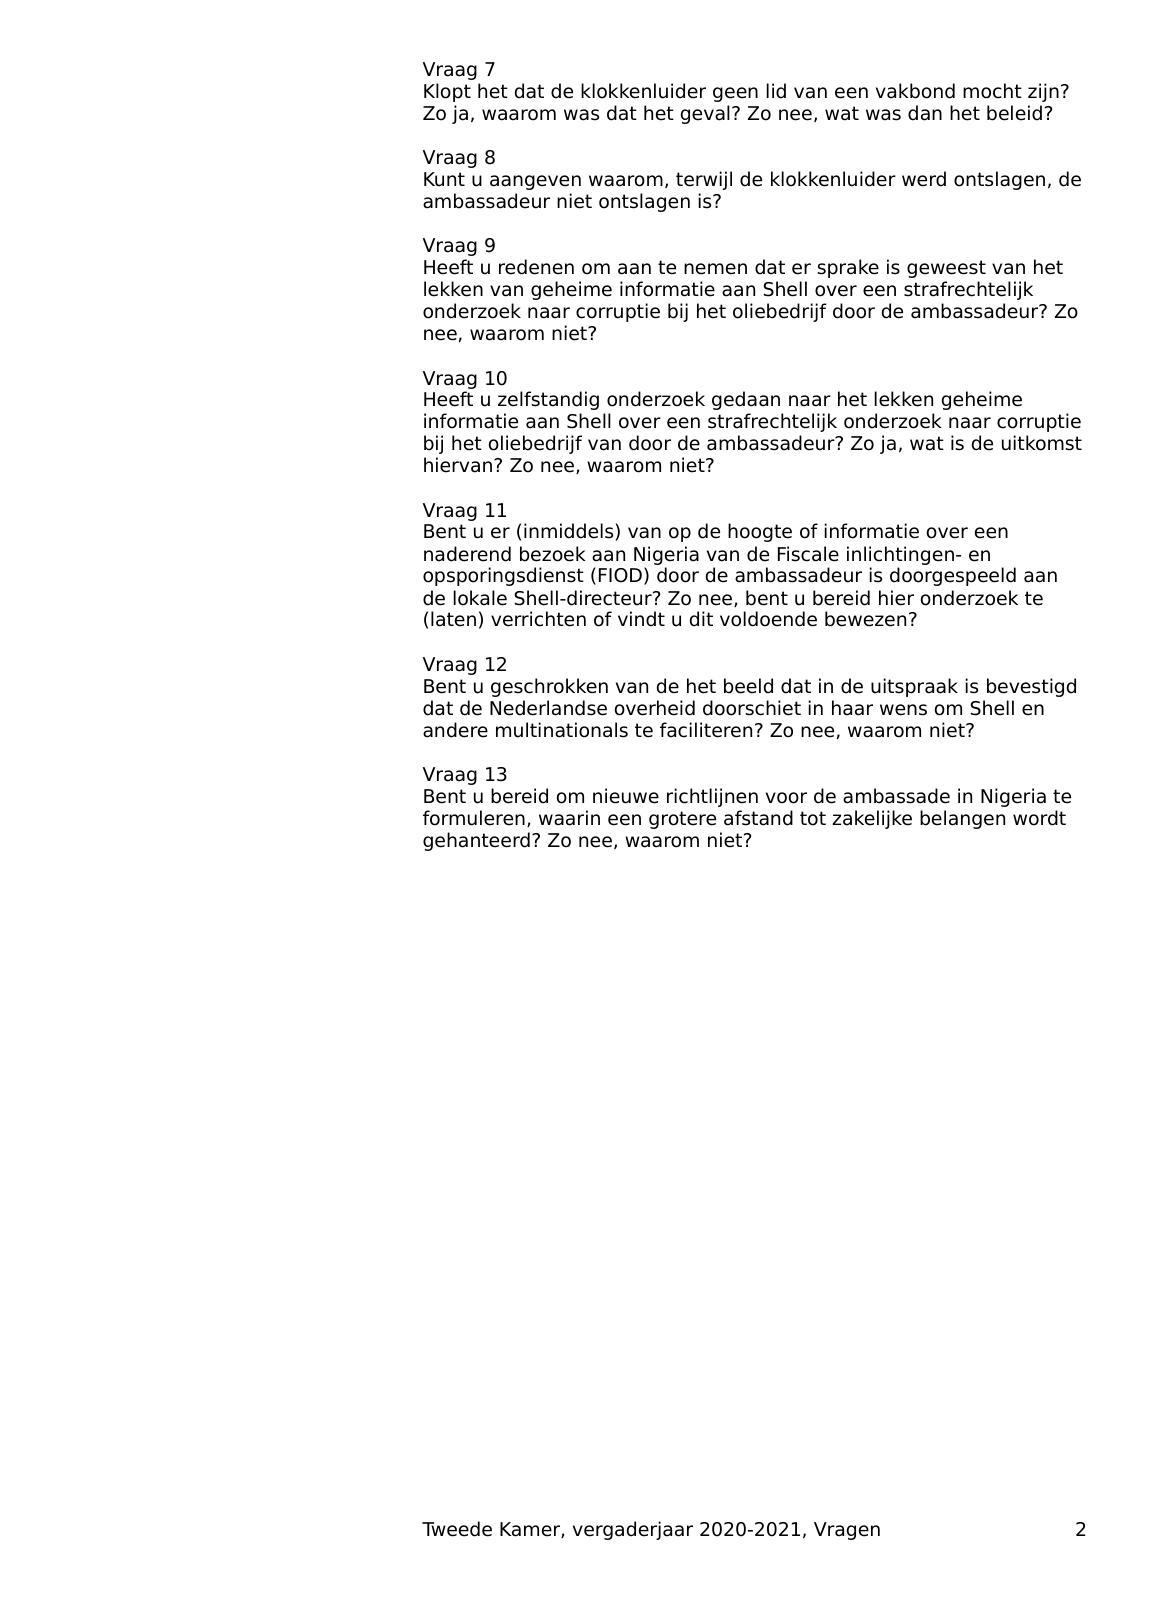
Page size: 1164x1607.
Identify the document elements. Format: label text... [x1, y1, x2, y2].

text Bent u bereid om nieuwe richtlijnen voor de ambassade in Nigeria te formuleren, waarin een grotere afstand tot zakelijke belangen wordt gehanteerd? Zo nee, waarom niet? [422, 786, 1087, 852]
text Klopt het dat de klokkenluider geen lid van een vakbond mocht zijn? Zo ja, waarom was dat het geval? Zo nee, wat was dan het beleid? [422, 81, 1087, 125]
text Vraag 8 [422, 147, 1087, 169]
text Vraag 13 [422, 764, 1087, 786]
text Bent u geschrokken van de het beeld dat in de uitspraak is bevestigd dat de Nederlandse overheid doorschiet in haar wens om Shell en andere multinationals te faciliteren? Zo nee, waarom niet? [422, 676, 1087, 741]
text Vraag 12 [422, 653, 1087, 676]
text Vraag 9 [422, 235, 1087, 257]
text Vraag 7 [422, 59, 1087, 81]
text Bent u er (inmiddels) van op de hoogte of informatie over een naderend bezoek aan Nigeria van de Fiscale inlichtingen- en opsporingsdienst (FIOD) door de ambassadeur is doorgespeeld aan de lokale Shell-directeur? Zo nee, bent u bereid hier onderzoek te (laten) verrichten of vindt u dit voldoende bewezen? [422, 521, 1087, 631]
text Kunt u aangeven waarom, terwijl de klokkenluider werd ontslagen, de ambassadeur niet ontslagen is? [422, 169, 1087, 213]
text Heeft u zelfstandig onderzoek gedaan naar het lekken geheime informatie aan Shell over een strafrechtelijk onderzoek naar corruptie bij het oliebedrijf van door de ambassadeur? Zo ja, wat is de uitkomst hiervan? Zo nee, waarom niet? [422, 389, 1087, 477]
text Heeft u redenen om aan te nemen dat er sprake is geweest van het lekken van geheime informatie aan Shell over een strafrechtelijk onderzoek naar corruptie bij het oliebedrijf door de ambassadeur? Zo nee, waarom niet? [422, 257, 1087, 345]
text Vraag 10 [422, 367, 1087, 389]
text Vraag 11 [422, 499, 1087, 521]
